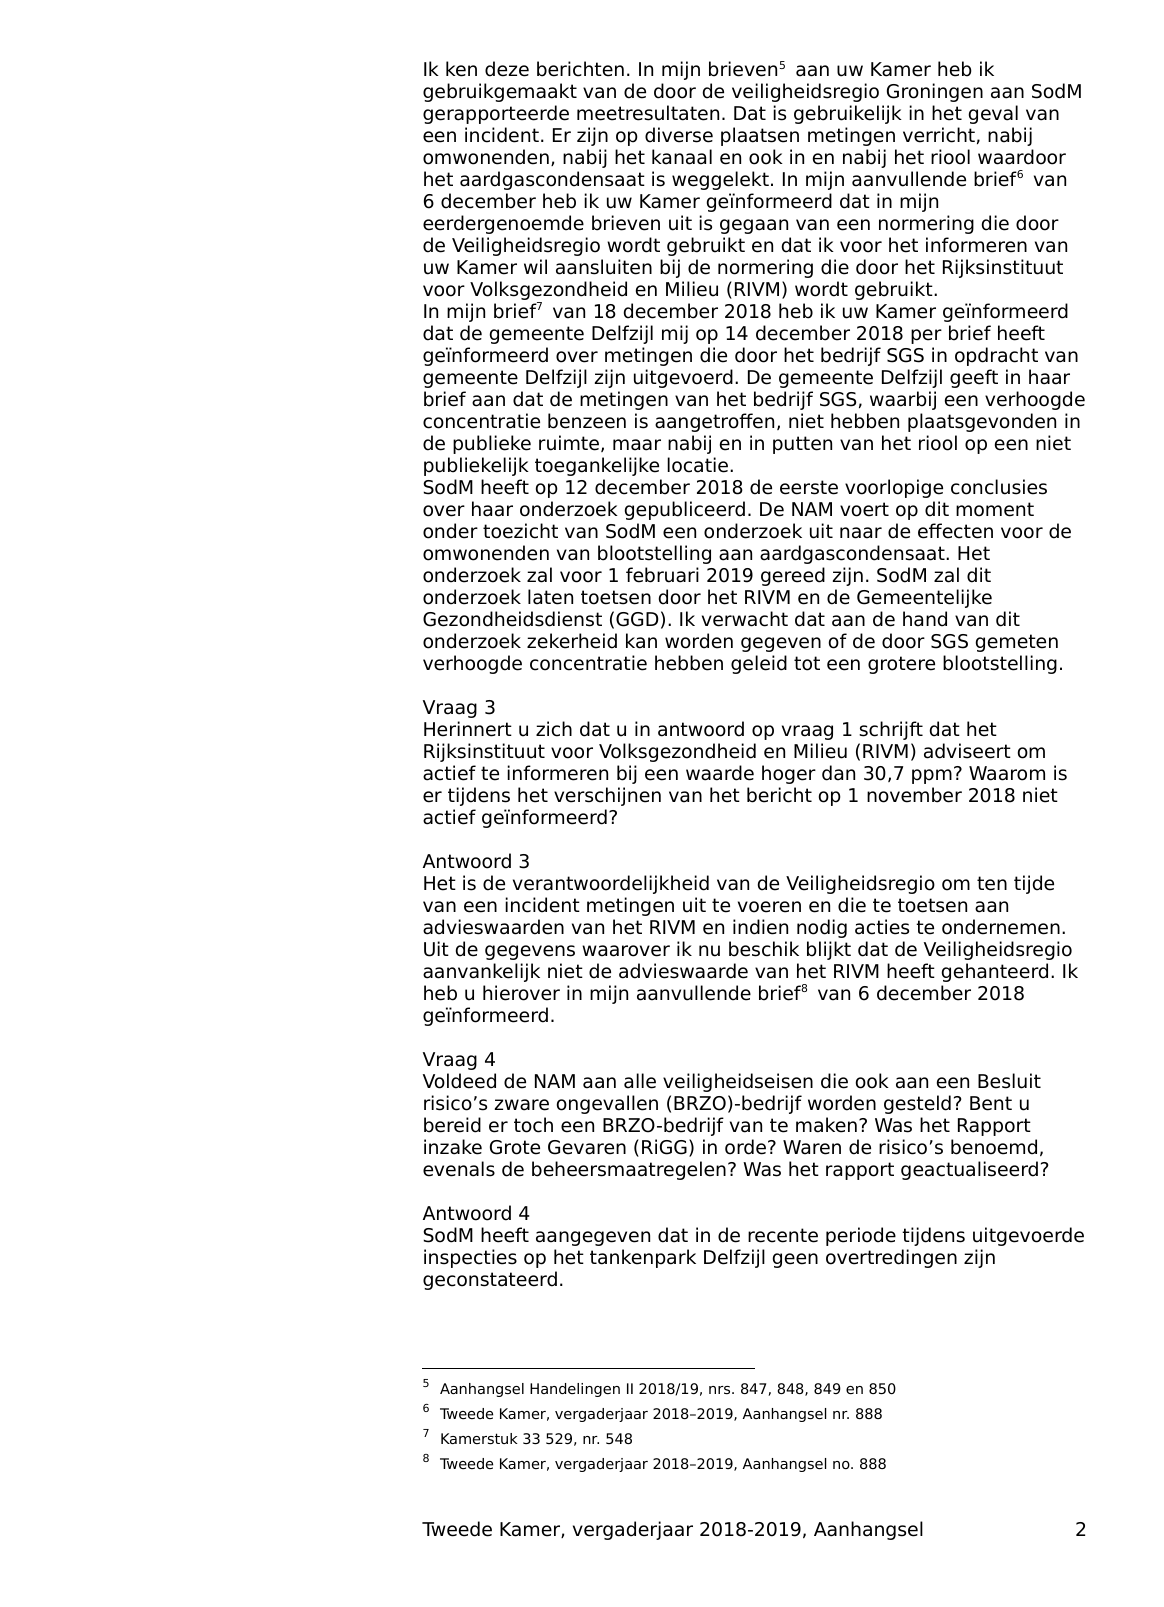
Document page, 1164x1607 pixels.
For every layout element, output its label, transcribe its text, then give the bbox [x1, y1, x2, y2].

text Antwoord 3 [422, 851, 1087, 873]
text Antwoord 4 [422, 1203, 1087, 1225]
text Aanhangsel Handelingen II 2018/19, nrs. 847, 848, 849 en 850 [422, 1377, 1087, 1399]
text Kamerstuk 33 529, nr. 548 [422, 1427, 1087, 1449]
text Vraag 3 [422, 697, 1087, 719]
text Voldeed de NAM aan alle veiligheidseisen die ook aan een Besluit risico’s zware ongevallen (BRZO)-bedrijf worden gesteld? Bent u bereid er toch een BRZO-bedrijf van te maken? Was het Rapport inzake Grote Gevaren (RiGG) in orde? Waren de risico’s benoemd, evenals de beheersmaatregelen? Was het rapport geactualiseerd? [422, 1071, 1087, 1181]
text SodM heeft op 12 december 2018 de eerste voorlopige conclusies over haar onderzoek gepubliceerd. De NAM voert op dit moment onder toezicht van SodM een onderzoek uit naar de effecten voor de omwonenden van blootstelling aan aardgascondensaat. Het onderzoek zal voor 1 februari 2019 gereed zijn. SodM zal dit onderzoek laten toetsen door het RIVM en de Gemeentelijke Gezondheidsdienst (GGD). Ik verwacht dat aan de hand van dit onderzoek zekerheid kan worden gegeven of de door SGS gemeten verhoogde concentratie hebben geleid tot een grotere blootstelling. [422, 477, 1087, 674]
text Het is de verantwoordelijkheid van de Veiligheidsregio om ten tijde van een incident metingen uit te voeren en die te toetsen aan advieswaarden van het RIVM en indien nodig acties te ondernemen. Uit de gegevens waarover ik nu beschik blijkt dat de Veiligheidsregio aanvankelijk niet de advieswaarde van het RIVM heeft gehanteerd. Ik heb u hierover in mijn aanvullende brief van 6 december 2018 geïnformeerd. [422, 873, 1087, 1027]
text SodM heeft aangegeven dat in de recente periode tijdens uitgevoerde inspecties op het tankenpark Delfzijl geen overtredingen zijn geconstateerd. [422, 1225, 1087, 1291]
text Ik ken deze berichten. In mijn brieven aan uw Kamer heb ik gebruikgemaakt van de door de veiligheidsregio Groningen aan SodM gerapporteerde meetresultaten. Dat is gebruikelijk in het geval van een incident. Er zijn op diverse plaatsen metingen verricht, nabij omwonenden, nabij het kanaal en ook in en nabij het riool waardoor het aardgascondensaat is weggelekt. In mijn aanvullende brief van 6 december heb ik uw Kamer geïnformeerd dat in mijn eerdergenoemde brieven uit is gegaan van een normering die door de Veiligheidsregio wordt gebruikt en dat ik voor het informeren van uw Kamer wil aansluiten bij de normering die door het Rijksinstituut voor Volksgezondheid en Milieu (RIVM) wordt gebruikt. [422, 59, 1087, 301]
text Herinnert u zich dat u in antwoord op vraag 1 schrijft dat het Rijksinstituut voor Volksgezondheid en Milieu (RIVM) adviseert om actief te informeren bij een waarde hoger dan 30,7 ppm? Waarom is er tijdens het verschijnen van het bericht op 1 november 2018 niet actief geïnformeerd? [422, 719, 1087, 828]
text In mijn brief van 18 december 2018 heb ik uw Kamer geïnformeerd dat de gemeente Delfzijl mij op 14 december 2018 per brief heeft geïnformeerd over metingen die door het bedrijf SGS in opdracht van gemeente Delfzijl zijn uitgevoerd. De gemeente Delfzijl geeft in haar brief aan dat de metingen van het bedrijf SGS, waarbij een verhoogde concentratie benzeen is aangetroffen, niet hebben plaatsgevonden in de publieke ruimte, maar nabij en in putten van het riool op een niet publiekelijk toegankelijke locatie. [422, 301, 1087, 477]
text Tweede Kamer, vergaderjaar 2018–2019, Aanhangsel nr. 888 [422, 1402, 1087, 1424]
text Tweede Kamer, vergaderjaar 2018–2019, Aanhangsel no. 888 [422, 1452, 1087, 1474]
text Vraag 4 [422, 1049, 1087, 1071]
